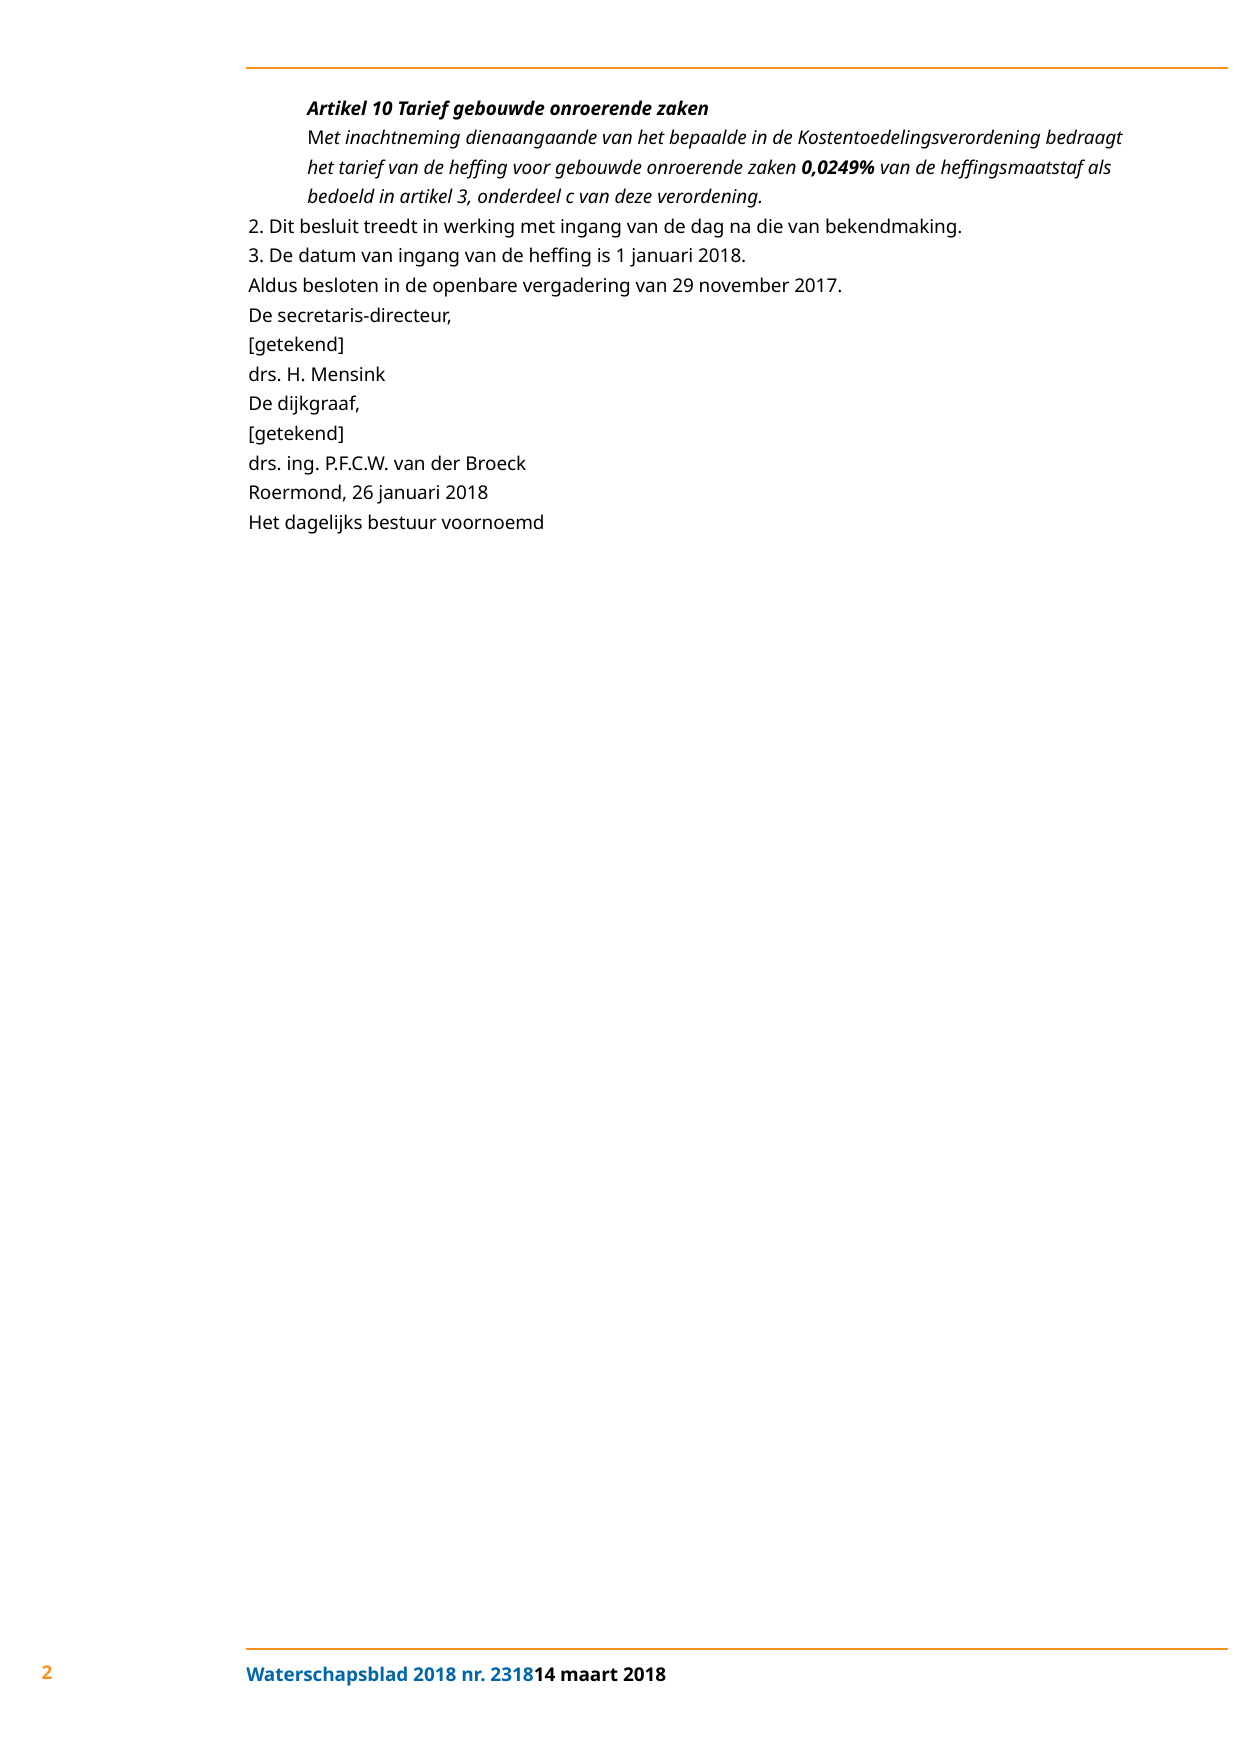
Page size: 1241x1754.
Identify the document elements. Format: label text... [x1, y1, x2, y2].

text Het dagelijks bestuur voornoemd [248, 509, 1152, 535]
text 3. De datum van ingang van de heffing is 1 januari 2018. [248, 243, 1152, 268]
picture [41, 47, 231, 172]
text Aldus besloten in de openbare vergadering van 29 november 2017. [248, 272, 1152, 298]
text De dijkgraaf, [248, 391, 1152, 416]
text [getekend] [248, 331, 1152, 357]
list Met inachtneming dienaangaande van het bepaalde in de Kostentoedelingsverordening bedraagt het tarief van de heffing voor gebouwde onroerende zaken 0,0249% van de heffingsmaatstaf als bedoeld in artikel 3, onderdeel c van deze verordening. [248, 124, 1152, 209]
text 2. Dit besluit treedt in werking met ingang van de dag na die van bekendmaking. [248, 213, 1152, 239]
text [getekend] [248, 420, 1152, 446]
list Artikel 10 Tarief gebouwde onroerende zaken [248, 95, 1152, 121]
text De secretaris-directeur, [248, 302, 1152, 328]
text drs. H. Mensink [248, 361, 1152, 387]
text Roermond, 26 januari 2018 [248, 479, 1152, 505]
text drs. ing. P.F.C.W. van der Broeck [248, 450, 1152, 476]
